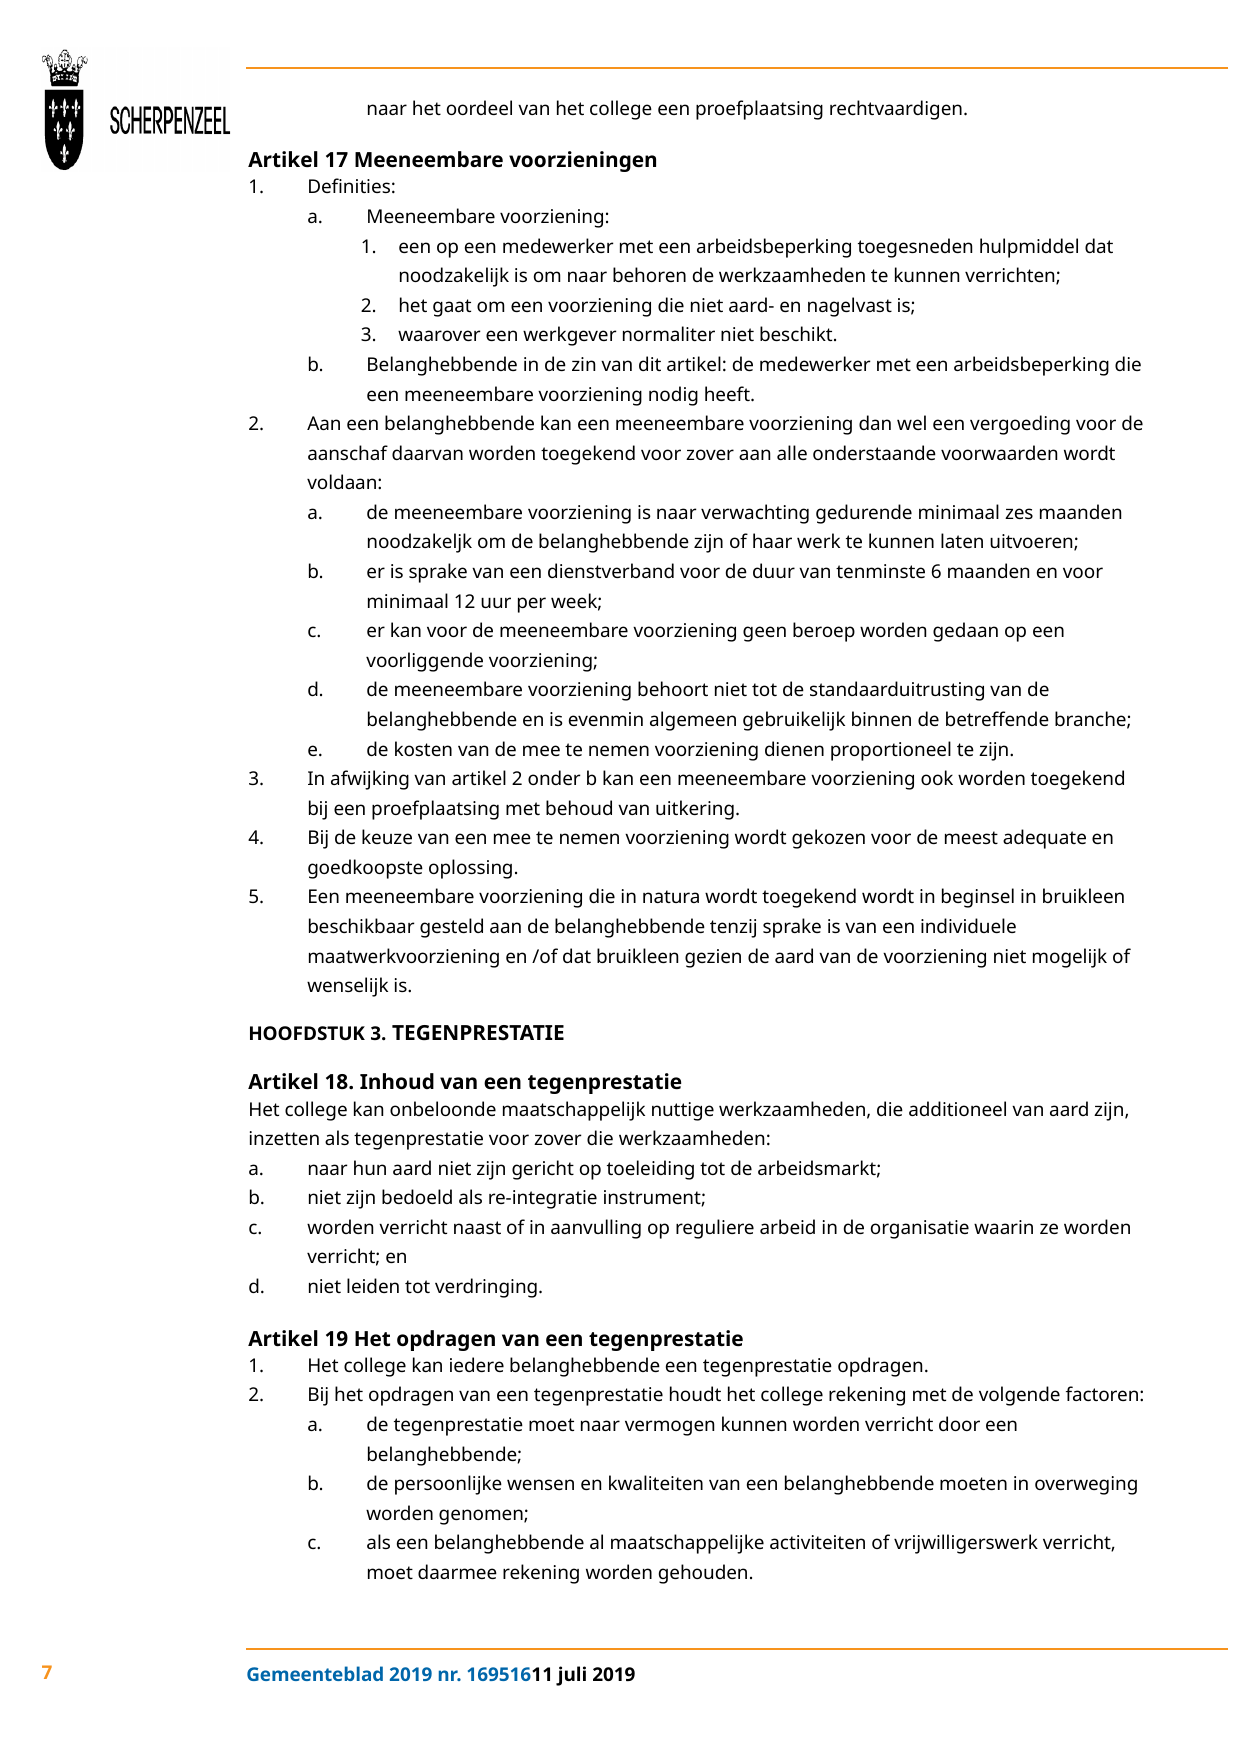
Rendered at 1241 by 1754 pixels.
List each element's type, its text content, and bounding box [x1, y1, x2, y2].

list Belanghebbende in de zin van dit artikel: de medewerker met een arbeidsbeperking die een meeneembare voorziening nodig heeft. [307, 351, 1152, 406]
picture [41, 47, 231, 172]
list de persoonlijke wensen en kwaliteiten van een belanghebbende moeten in overweging worden genomen; [307, 1470, 1152, 1526]
text Artikel 17 Meeneembare voorzieningen [248, 145, 1152, 174]
list het gaat om een voorziening die niet aard- en nagelvast is; [361, 292, 1152, 318]
text Artikel 18. Inhoud van een tegenprestatie [248, 1067, 1152, 1096]
list als een belanghebbende al maatschappelijke activiteiten of vrijwilligerswerk verricht, moet daarmee rekening worden gehouden. [307, 1529, 1152, 1585]
list de meeneembare voorziening is naar verwachting gedurende minimaal zes maanden noodzakeljk om de belanghebbende zijn of haar werk te kunnen laten uitvoeren; [307, 499, 1152, 554]
list waarover een werkgever normaliter niet beschikt. [361, 322, 1152, 347]
list de tegenprestatie moet naar vermogen kunnen worden verricht door een belanghebbende; [307, 1411, 1152, 1467]
list naar het oordeel van het college een proefplaatsing rechtvaardigen. [307, 95, 1152, 121]
list Bij het opdragen van een tegenprestatie houdt het college rekening met de volgende factoren: [248, 1382, 1152, 1407]
list niet zijn bedoeld als re-integratie instrument; [248, 1184, 1152, 1210]
list er kan voor de meeneembare voorziening geen beroep worden gedaan op een voorliggende voorziening; [307, 617, 1152, 673]
text Artikel 19 Het opdragen van een tegenprestatie [248, 1324, 1152, 1352]
list de meeneembare voorziening behoort niet tot de standaarduitrusting van de belanghebbende en is evenmin algemeen gebruikelijk binnen de betreffende branche; [307, 677, 1152, 732]
list er is sprake van een dienstverband voor de duur van tenminste 6 maanden en voor minimaal 12 uur per week; [307, 558, 1152, 613]
list In afwijking van artikel 2 onder b kan een meeneembare voorziening ook worden toegekend bij een proefplaatsing met behoud van uitkering. [248, 765, 1152, 821]
text Het college kan onbeloonde maatschappelijk nuttige werkzaamheden, die additioneel van aard zijn, inzetten als tegenprestatie voor zover die werkzaamheden: [248, 1096, 1152, 1151]
list niet leiden tot verdringing. [248, 1273, 1152, 1299]
list de kosten van de mee te nemen voorziening dienen proportioneel te zijn. [307, 736, 1152, 761]
list een op een medewerker met een arbeidsbeperking toegesneden hulpmiddel dat noodzakelijk is om naar behoren de werkzaamheden te kunnen verrichten; [361, 233, 1152, 288]
list Definities: [248, 174, 1152, 199]
list Meeneembare voorziening: [307, 203, 1152, 229]
list Een meeneembare voorziening die in natura wordt toegekend wordt in beginsel in bruikleen beschikbaar gesteld aan de belanghebbende tenzij sprake is van een individuele maatwerkvoorziening en /of dat bruikleen gezien de aard van de voorziening niet mogelijk of wenselijk is. [248, 884, 1152, 998]
list Bij de keuze van een mee te nemen voorziening wordt gekozen voor de meest adequate en goedkoopste oplossing. [248, 824, 1152, 880]
list worden verricht naast of in aanvulling op reguliere arbeid in de organisatie waarin ze worden verricht; en [248, 1214, 1152, 1269]
list naar hun aard niet zijn gericht op toeleiding tot de arbeidsmarkt; [248, 1155, 1152, 1181]
list Aan een belanghebbende kan een meeneembare voorziening dan wel een vergoeding voor de aanschaf daarvan worden toegekend voor zover aan alle onderstaande voorwaarden wordt voldaan: [248, 410, 1152, 495]
text HOOFDSTUK 3. TEGENPRESTATIE [248, 1018, 1152, 1046]
list Het college kan iedere belanghebbende een tegenprestatie opdragen. [248, 1352, 1152, 1378]
